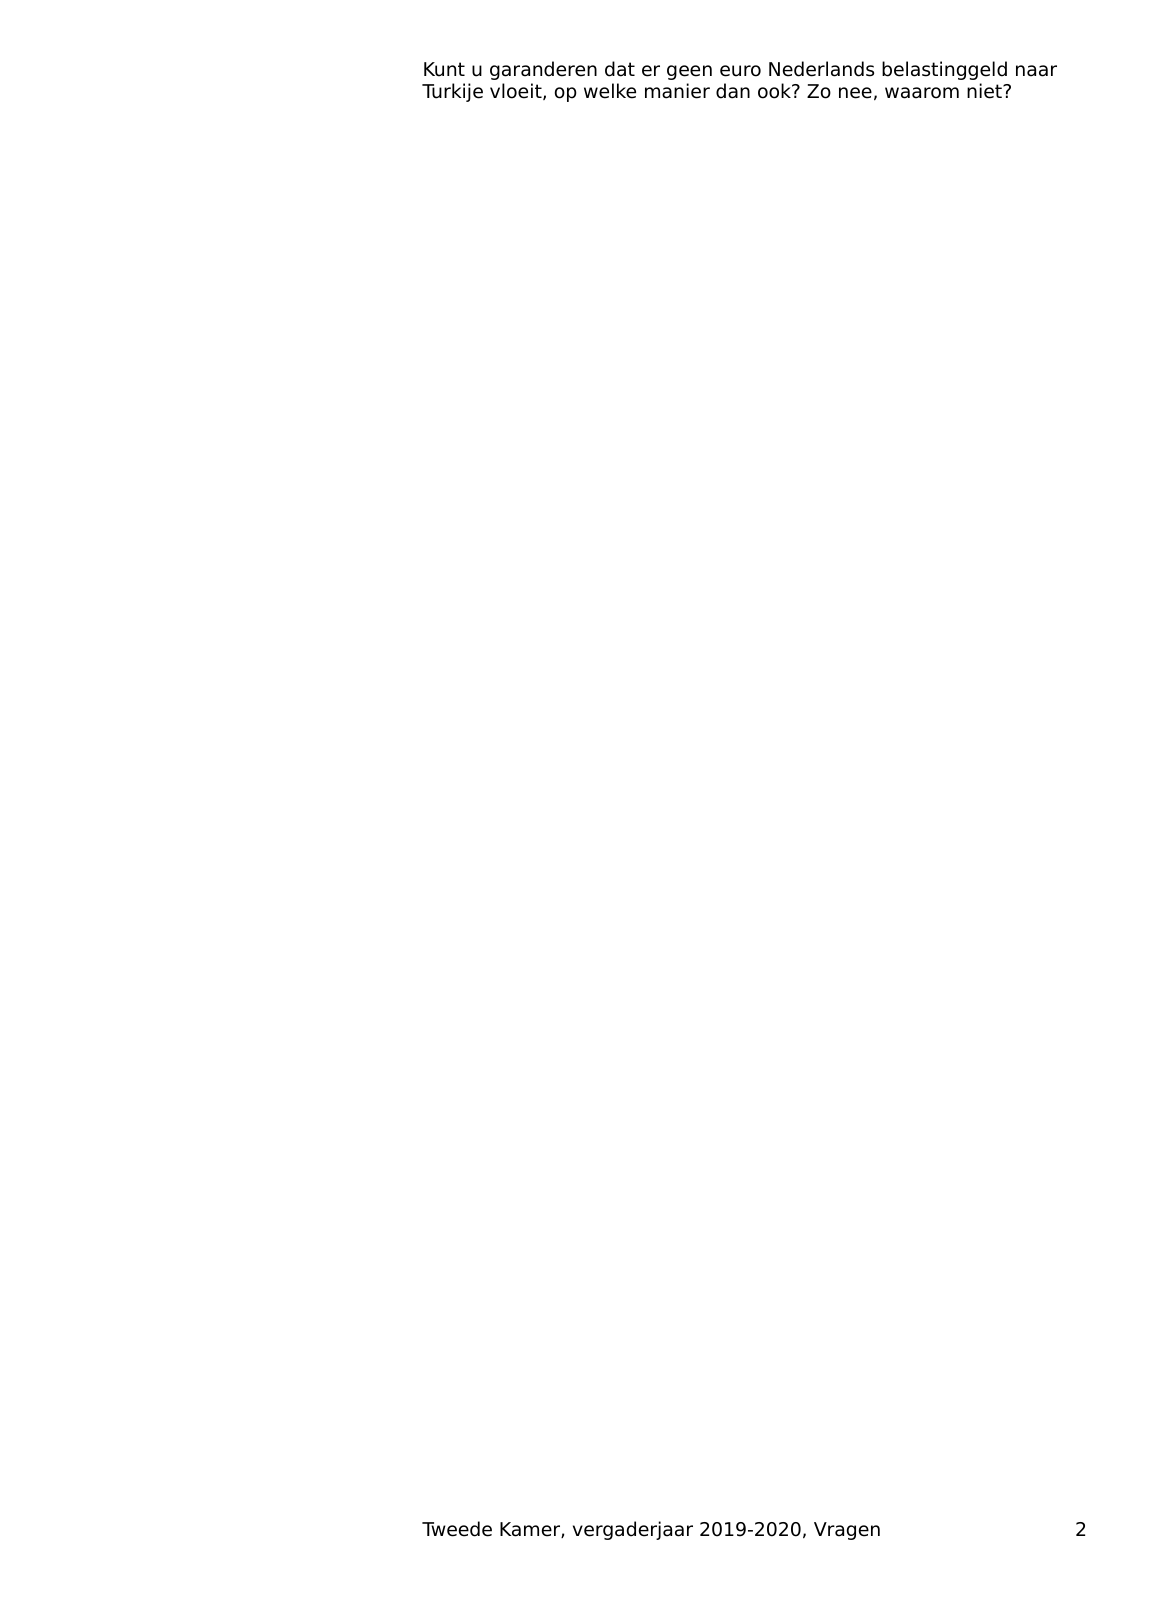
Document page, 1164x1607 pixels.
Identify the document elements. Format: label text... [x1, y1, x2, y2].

text Kunt u garanderen dat er geen euro Nederlands belastinggeld naar Turkije vloeit, op welke manier dan ook? Zo nee, waarom niet? [422, 59, 1087, 103]
